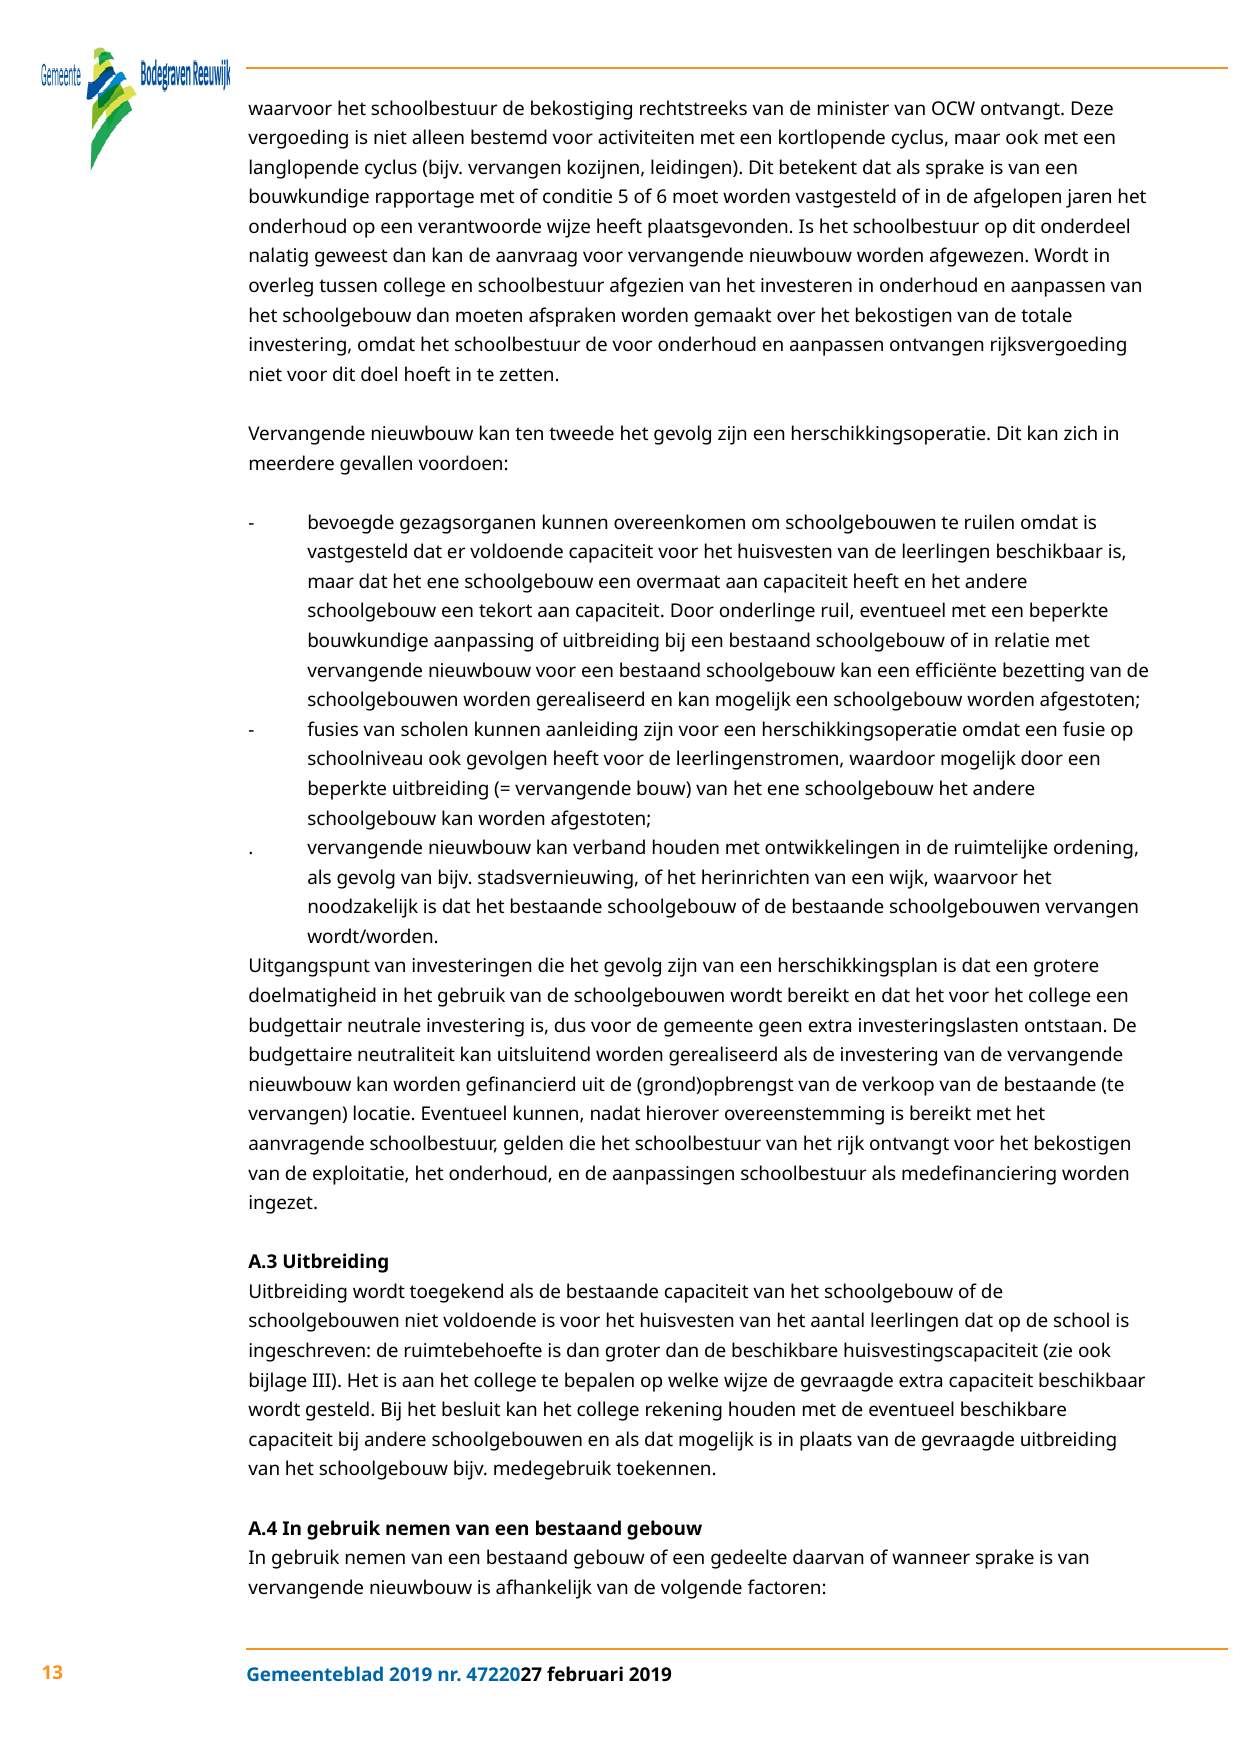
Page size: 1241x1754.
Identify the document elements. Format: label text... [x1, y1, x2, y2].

list bevoegde gezagsorganen kunnen overeenkomen om schoolgebouwen te ruilen omdat is vastgesteld dat er voldoende capaciteit voor het huisvesten van de leerlingen beschikbaar is, maar dat het ene schoolgebouw een overmaat aan capaciteit heeft en het andere schoolgebouw een tekort aan capaciteit. Door onderlinge ruil, eventueel met een beperkte bouwkundige aanpassing of uitbreiding bij een bestaand schoolgebouw of in relatie met vervangende nieuwbouw voor een bestaand schoolgebouw kan een efficiënte bezetting van de schoolgebouwen worden gerealiseerd en kan mogelijk een schoolgebouw worden afgestoten; [248, 509, 1152, 712]
text Uitgangspunt van investeringen die het gevolg zijn van een herschikkingsplan is dat een grotere doelmatigheid in het gebruik van de schoolgebouwen wordt bereikt en dat het voor het college een budgettair neutrale investering is, dus voor de gemeente geen extra investeringslasten ontstaan. De budgettaire neutraliteit kan uitsluitend worden gerealiseerd als de investering van de vervangende nieuwbouw kan worden gefinancierd uit de (grond)opbrengst van de verkoop van de bestaande (te vervangen) locatie. Eventueel kunnen, nadat hierover overeenstemming is bereikt met het aanvragende schoolbestuur, gelden die het schoolbestuur van het rijk ontvangt voor het bekostigen van de exploitatie, het onderhoud, en de aanpassingen schoolbestuur als medefinanciering worden ingezet. [248, 953, 1152, 1215]
text Vervangende nieuwbouw kan ten tweede het gevolg zijn een herschikkingsoperatie. Dit kan zich in meerdere gevallen voordoen: [248, 420, 1152, 476]
text Uitbreiding wordt toegekend als de bestaande capaciteit van het schoolgebouw of de schoolgebouwen niet voldoende is voor het huisvesten van het aantal leerlingen dat op de school is ingeschreven: de ruimtebehoefte is dan groter dan de beschikbare huisvestingscapaciteit (zie ook bijlage III). Het is aan het college te bepalen op welke wijze de gevraagde extra capaciteit beschikbaar wordt gesteld. Bij het besluit kan het college rekening houden met de eventueel beschikbare capaciteit bij andere schoolgebouwen en als dat mogelijk is in plaats van de gevraagde uitbreiding van het schoolgebouw bijv. medegebruik toekennen. [248, 1278, 1152, 1481]
text A.3 Uitbreiding [248, 1248, 1152, 1274]
list fusies van scholen kunnen aanleiding zijn voor een herschikkingsoperatie omdat een fusie op schoolniveau ook gevolgen heeft voor de leerlingenstromen, waardoor mogelijk door een beperkte uitbreiding (= vervangende bouw) van het ene schoolgebouw het andere schoolgebouw kan worden afgestoten; [248, 716, 1152, 831]
text A.4 In gebruik nemen van een bestaand gebouw [248, 1515, 1152, 1541]
picture [41, 47, 231, 172]
text waarvoor het schoolbestuur de bekostiging rechtstreeks van de minister van OCW ontvangt. Deze vergoeding is niet alleen bestemd voor activiteiten met een kortlopende cyclus, maar ook met een langlopende cyclus (bijv. vervangen kozijnen, leidingen). Dit betekent dat als sprake is van een bouwkundige rapportage met of conditie 5 of 6 moet worden vastgesteld of in de afgelopen jaren het onderhoud op een verantwoorde wijze heeft plaatsgevonden. Is het schoolbestuur op dit onderdeel nalatig geweest dan kan de aanvraag voor vervangende nieuwbouw worden afgewezen. Wordt in overleg tussen college en schoolbestuur afgezien van het investeren in onderhoud en aanpassen van het schoolgebouw dan moeten afspraken worden gemaakt over het bekostigen van de totale investering, omdat het schoolbestuur de voor onderhoud en aanpassen ontvangen rijksvergoeding niet voor dit doel hoeft in te zetten. [248, 95, 1152, 387]
list vervangende nieuwbouw kan verband houden met ontwikkelingen in de ruimtelijke ordening, als gevolg van bijv. stadsvernieuwing, of het herinrichten van een wijk, waarvoor het noodzakelijk is dat het bestaande schoolgebouw of de bestaande schoolgebouwen vervangen wordt/worden. [248, 834, 1152, 949]
text In gebruik nemen van een bestaand gebouw of een gedeelte daarvan of wanneer sprake is van vervangende nieuwbouw is afhankelijk van de volgende factoren: [248, 1544, 1152, 1600]
